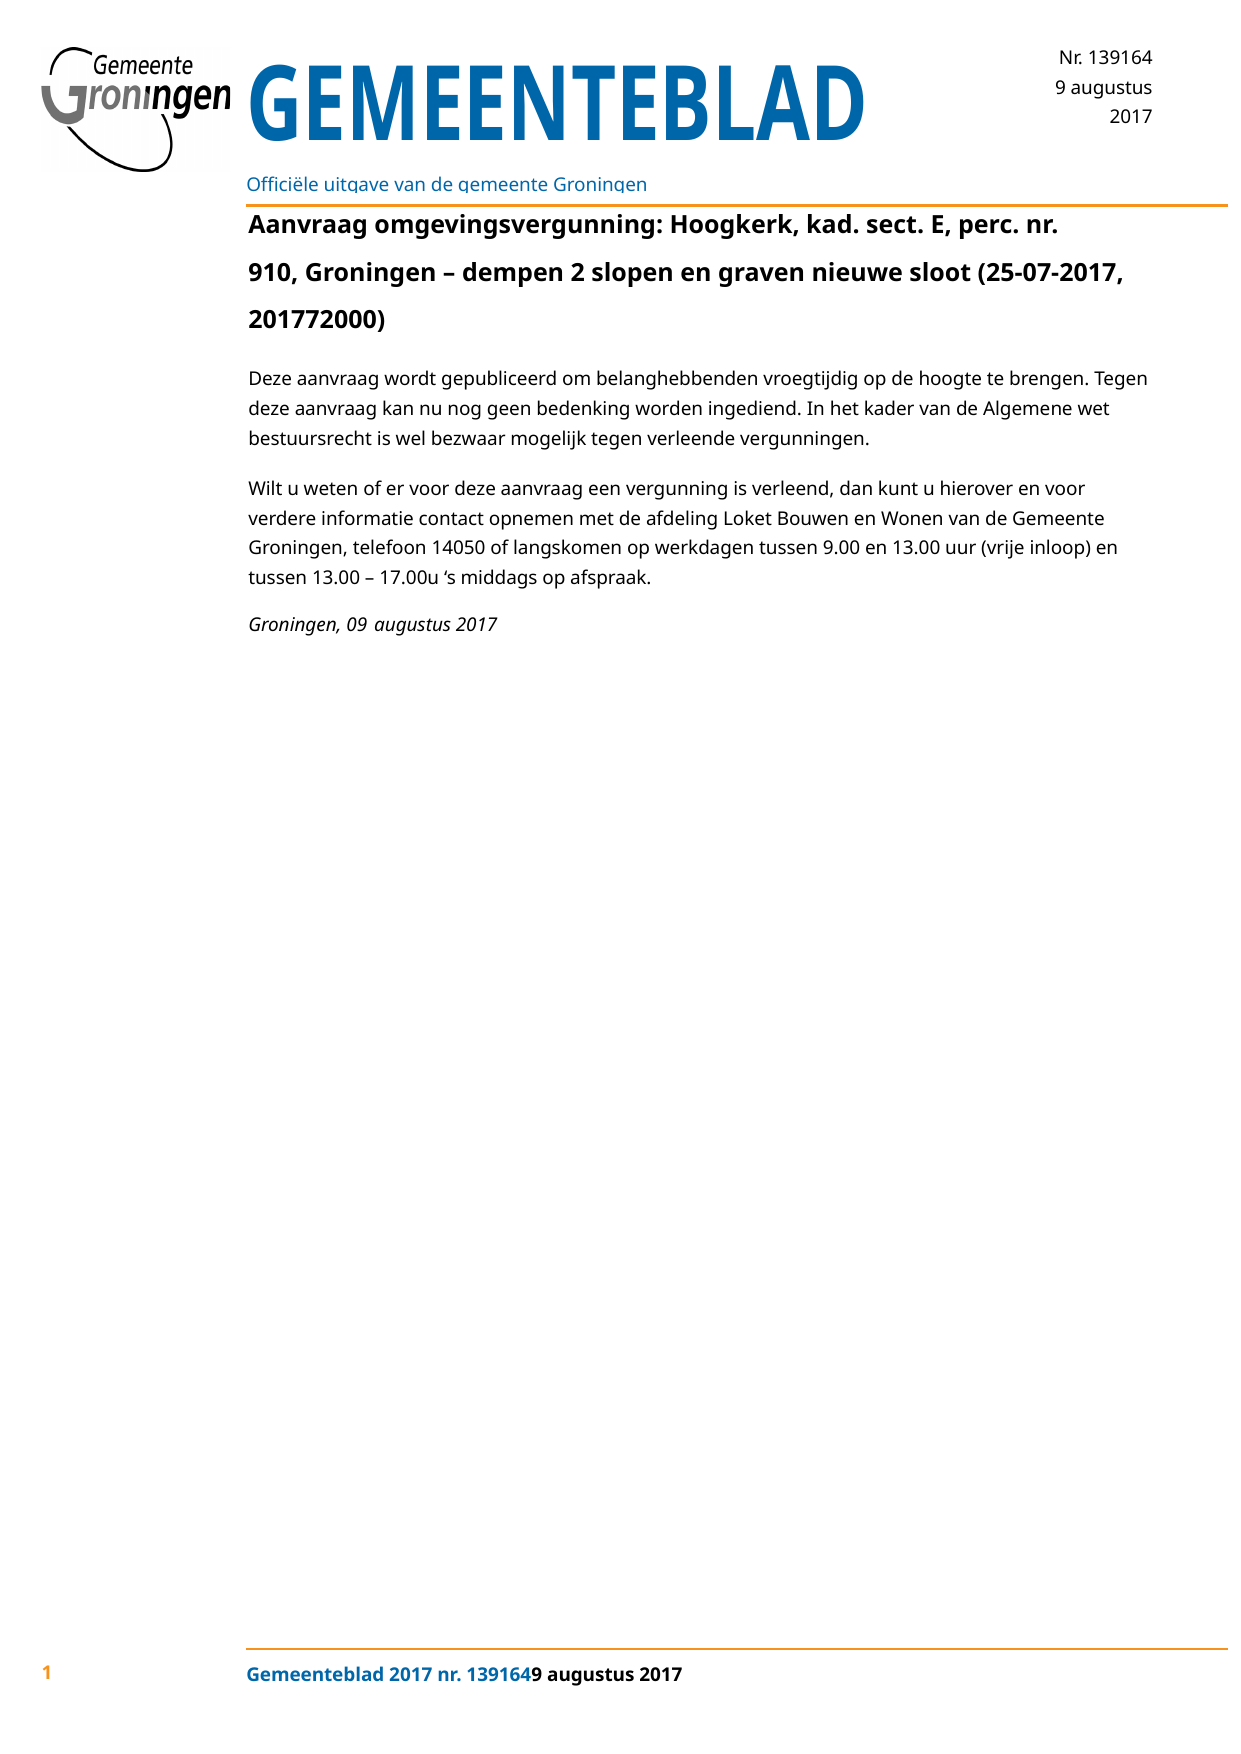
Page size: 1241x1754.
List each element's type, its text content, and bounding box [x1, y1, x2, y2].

picture [41, 47, 231, 172]
text Aanvraag omgevingsvergunning: Hoogkerk, kad. sect. E, perc. nr. 910, Groningen – dempen 2 slopen en graven nieuwe sloot (25-07-2017, 201772000) [248, 207, 1152, 336]
text Groningen, 09 augustus 2017 [248, 612, 1152, 637]
text Wilt u weten of er voor deze aanvraag een vergunning is verleend, dan kunt u hierover en voor verdere informatie contact opnemen met de afdeling Loket Bouwen en Wonen van de Gemeente Groningen, telefoon 14050 of langskomen op werkdagen tussen 9.00 en 13.00 uur (vrije inloop) en tussen 13.00 – 17.00u ‘s middags op afspraak. [248, 475, 1152, 589]
text Deze aanvraag wordt gepubliceerd om belanghebbenden vroegtijdig op de hoogte te brengen. Tegen deze aanvraag kan nu nog geen bedenking worden ingediend. In het kader van de Algemene wet bestuursrecht is wel bezwaar mogelijk tegen verleende vergunningen. [248, 366, 1152, 450]
